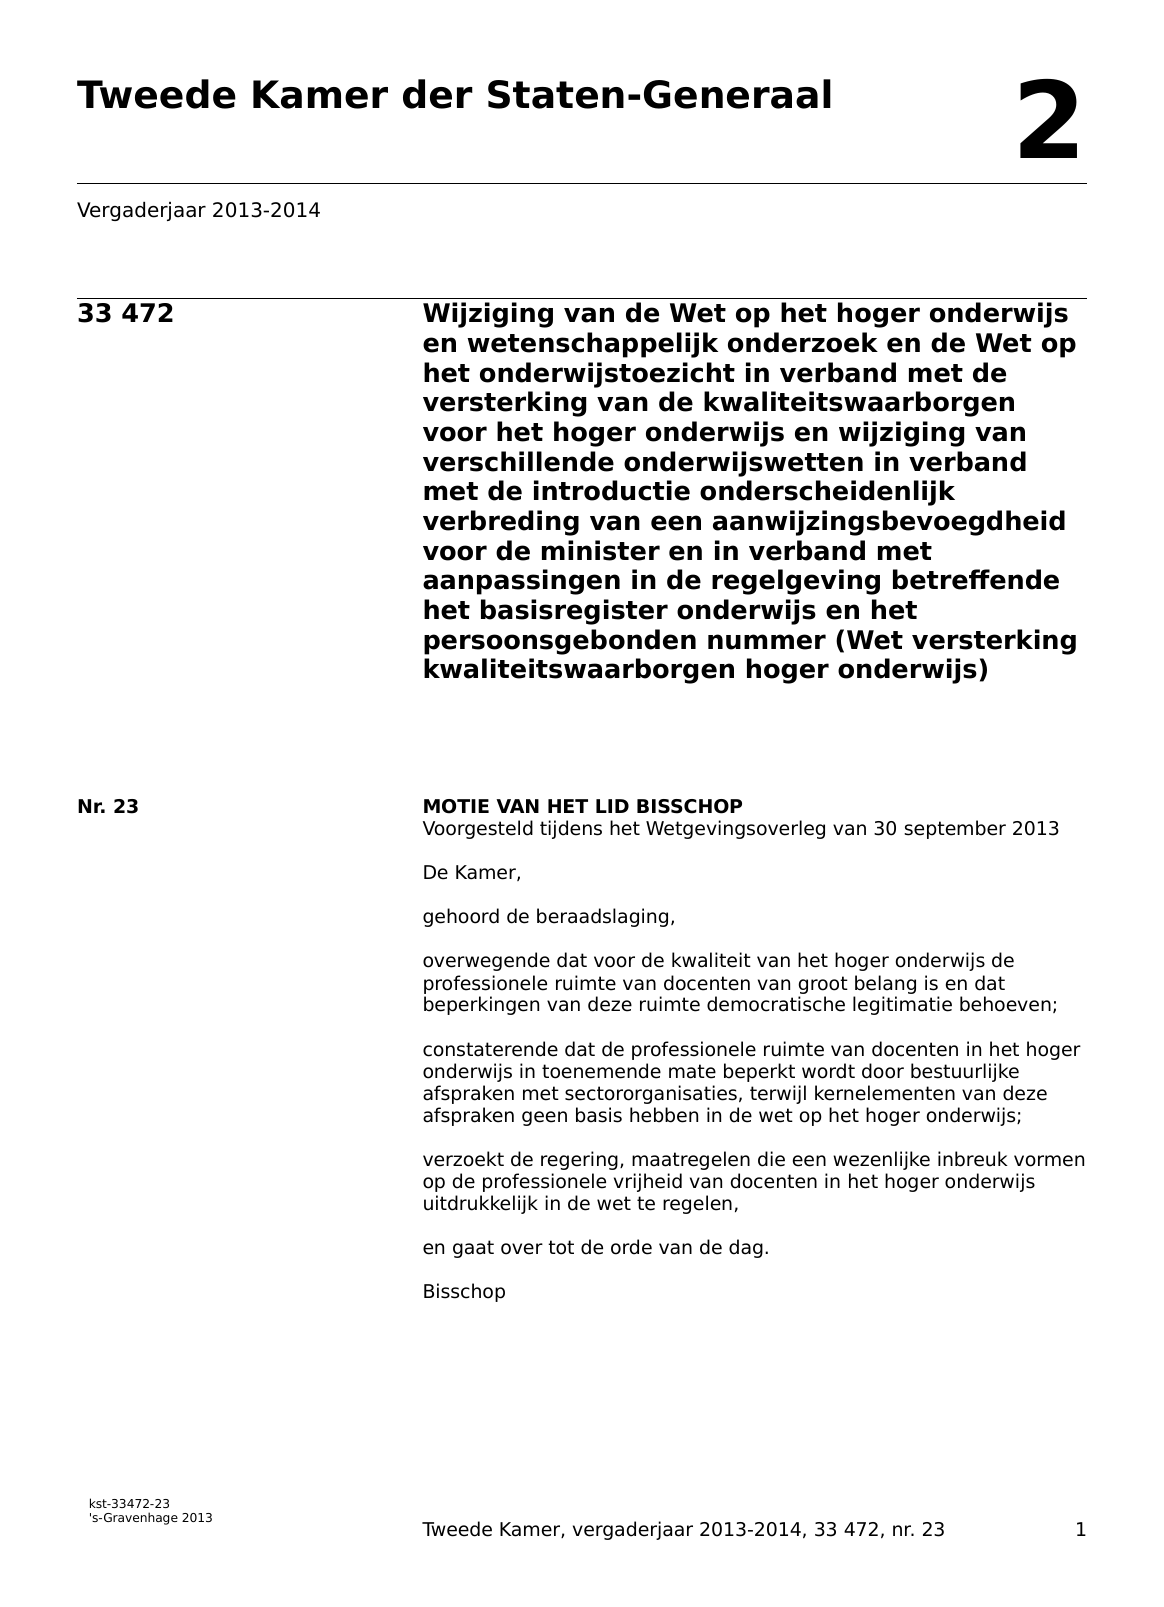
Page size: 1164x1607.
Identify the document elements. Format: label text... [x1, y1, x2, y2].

text constaterende dat de professionele ruimte van docenten in het hoger onderwijs in toenemende mate beperkt wordt door bestuurlijke afspraken met sectororganisaties, terwijl kernelementen van deze afspraken geen basis hebben in de wet op het hoger onderwijs; [422, 1038, 1087, 1126]
table_cell Vergaderjaar 2013-2014 [77, 184, 1087, 298]
text overwegende dat voor de kwaliteit van het hoger onderwijs de professionele ruimte van docenten van groot belang is en dat beperkingen van deze ruimte democratische legitimatie behoeven; [422, 950, 1087, 1016]
text gehoord de beraadslaging, [422, 906, 1087, 928]
text De Kamer, [422, 862, 1087, 884]
table_header Tweede Kamer der Staten-Generaal [77, 59, 886, 183]
text en gaat over tot de orde van de dag. [422, 1237, 1087, 1259]
text kst-33472-23 [88, 1497, 323, 1511]
table_header 2 [886, 59, 1087, 183]
text Bisschop [422, 1281, 1087, 1303]
text 's-Gravenhage 2013 [88, 1511, 323, 1525]
subtitle 33 472 Wijziging van de Wet op het hoger onderwijs en wetenschappelijk onderzoek en de Wet op het onderwijstoezicht in verband met de versterking van de kwaliteitswaarborgen voor het hoger onderwijs en wijziging van verschillende onderwijswetten in verband met de introductie onderscheidenlijk verbreding van een aanwijzingsbevoegdheid voor de minister en in verband met aanpassingen in de regelgeving betreffende het basisregister onderwijs en het persoonsgebonden nummer (Wet versterking kwaliteitswaarborgen hoger onderwijs) [77, 299, 1087, 685]
text Voorgesteld tijdens het Wetgevingsoverleg van 30 september 2013 [422, 818, 1087, 840]
text verzoekt de regering, maatregelen die een wezenlijke inbreuk vormen op de professionele vrijheid van docenten in het hoger onderwijs uitdrukkelijk in de wet te regelen, [422, 1149, 1087, 1214]
subtitle Nr. 23 MOTIE VAN HET LID BISSCHOP [77, 796, 1087, 818]
